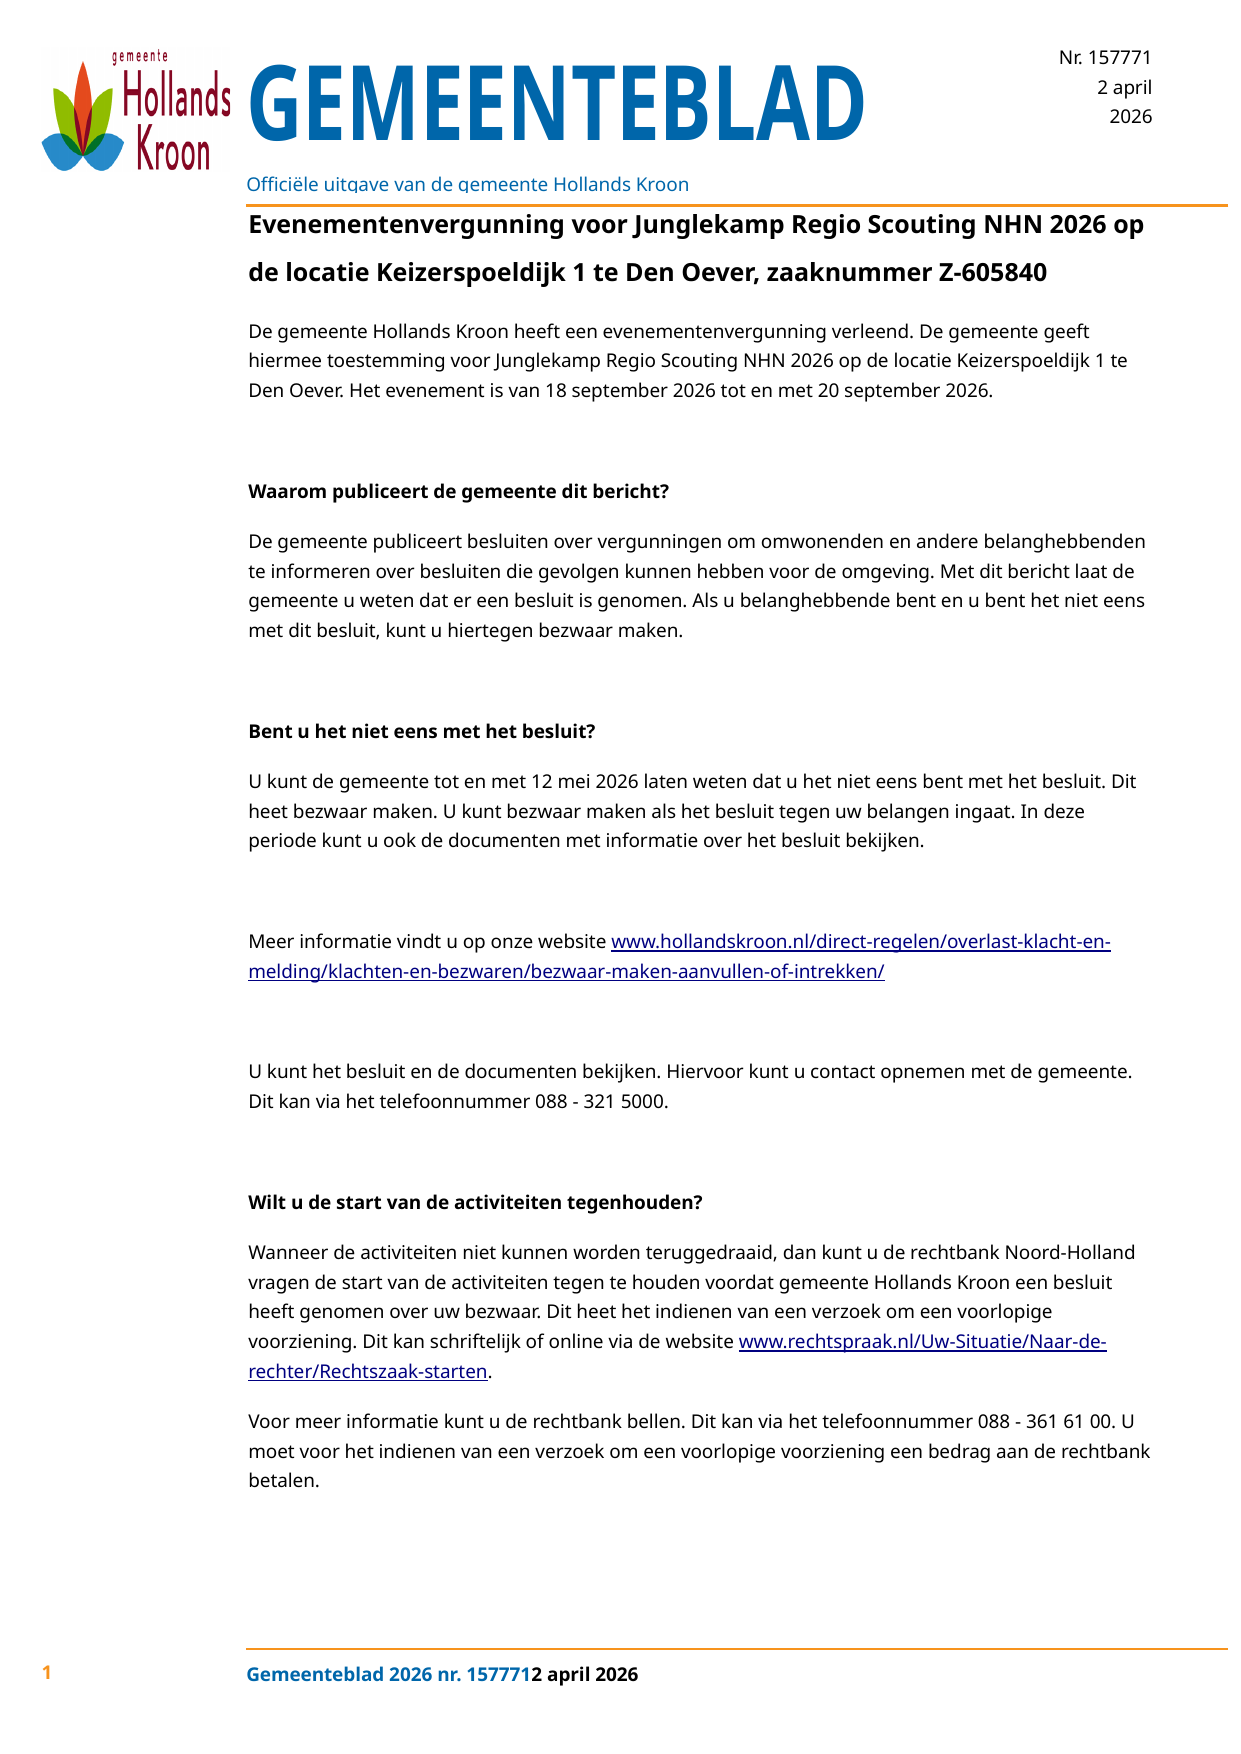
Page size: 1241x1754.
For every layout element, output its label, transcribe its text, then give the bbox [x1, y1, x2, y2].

text U kunt het besluit en de documenten bekijken. Hiervoor kunt u contact opnemen met de gemeente. Dit kan via het telefoonnummer 088 - 321 5000. [248, 1059, 1152, 1114]
text Waarom publiceert de gemeente dit bericht? [248, 478, 1152, 504]
text Bent u het niet eens met het besluit? [248, 718, 1152, 744]
text Voor meer informatie kunt u de rechtbank bellen. Dit kan via het telefoonnummer 088 - 361 61 00. U moet voor het indienen van een verzoek om een voorlopige voorziening een bedrag aan de rechtbank betalen. [248, 1408, 1152, 1493]
text Meer informatie vindt u op onze website www.hollandskroon.nl/direct-regelen/overlast-klacht-en-melding/klachten-en-bezwaren/bezwaar-maken-aanvullen-of-intrekken/ [248, 928, 1152, 984]
text Wanneer de activiteiten niet kunnen worden teruggedraaid, dan kunt u de rechtbank Noord-Holland vragen de start van de activiteiten tegen te houden voordat gemeente Hollands Kroon een besluit heeft genomen over uw bezwaar. Dit heet het indienen van een verzoek om een voorlopige voorziening. Dit kan schriftelijk of online via de website www.rechtspraak.nl/Uw-Situatie/Naar-de-rechter/Rechtszaak-starten. [248, 1239, 1152, 1384]
text De gemeente Hollands Kroon heeft een evenementenvergunning verleend. De gemeente geeft hiermee toestemming voor Junglekamp Regio Scouting NHN 2026 op de locatie Keizerspoeldijk 1 te Den Oever. Het evenement is van 18 september 2026 tot en met 20 september 2026. [248, 318, 1152, 403]
text De gemeente publiceert besluiten over vergunningen om omwonenden en andere belanghebbenden te informeren over besluiten die gevolgen kunnen hebben voor de omgeving. Met dit bericht laat de gemeente u weten dat er een besluit is genomen. Als u belanghebbende bent en u bent het niet eens met dit besluit, kunt u hiertegen bezwaar maken. [248, 528, 1152, 643]
text Wilt u de start van de activiteiten tegenhouden? [248, 1189, 1152, 1215]
picture [41, 47, 231, 172]
text U kunt de gemeente tot en met 12 mei 2026 laten weten dat u het niet eens bent met het besluit. Dit heet bezwaar maken. U kunt bezwaar maken als het besluit tegen uw belangen ingaat. In deze periode kunt u ook de documenten met informatie over het besluit bekijken. [248, 768, 1152, 853]
text Evenementenvergunning voor Junglekamp Regio Scouting NHN 2026 op de locatie Keizerspoeldijk 1 te Den Oever, zaaknummer Z-605840 [248, 207, 1152, 288]
